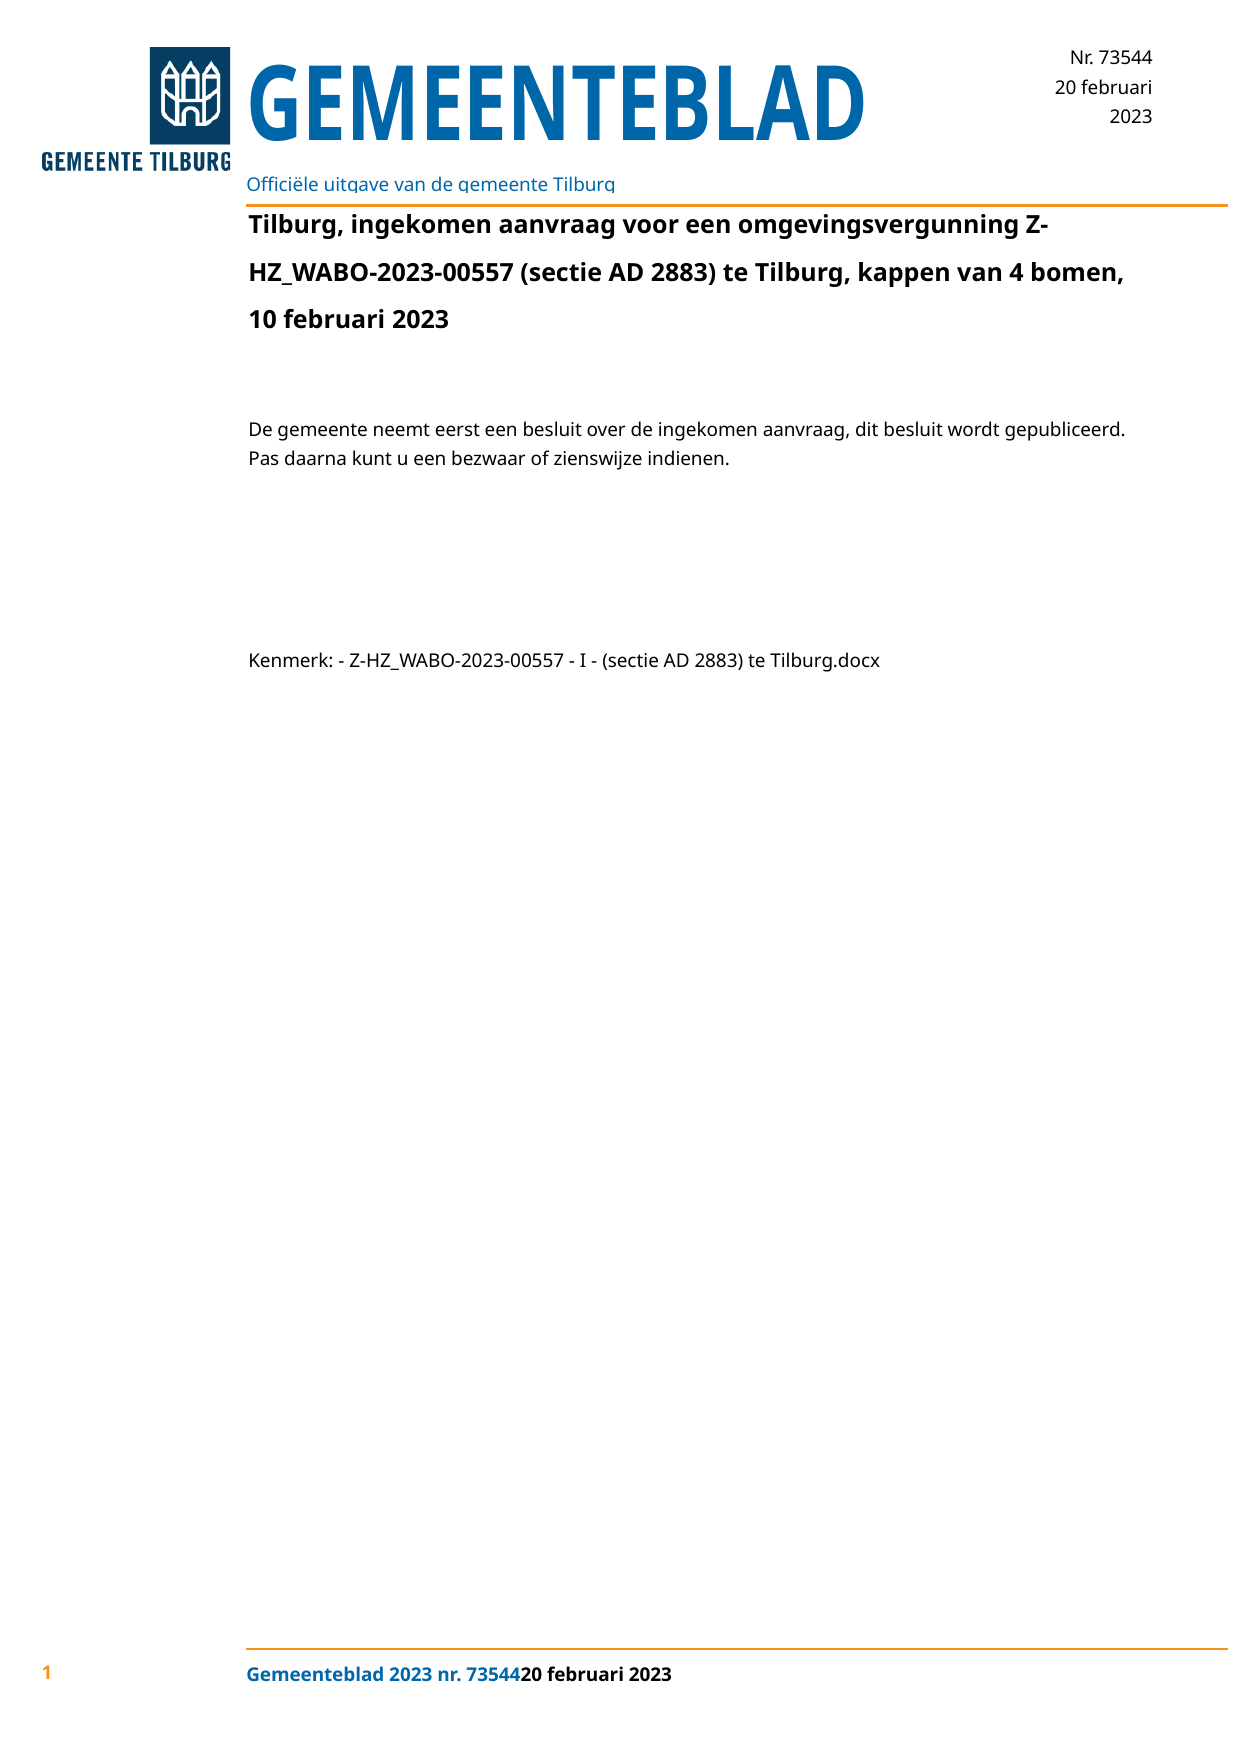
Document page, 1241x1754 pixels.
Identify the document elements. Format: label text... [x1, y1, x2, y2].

picture [41, 47, 231, 172]
text Kenmerk: - Z-HZ_WABO-2023-00557 - I - (sectie AD 2883) te Tilburg.docx [248, 647, 1152, 673]
text Tilburg, ingekomen aanvraag voor een omgevingsvergunning Z-HZ_WABO-2023-00557 (sectie AD 2883) te Tilburg, kappen van 4 bomen, 10 februari 2023 [248, 207, 1152, 336]
text De gemeente neemt eerst een besluit over de ingekomen aanvraag, dit besluit wordt gepubliceerd. Pas daarna kunt u een bezwaar of zienswijze indienen. [248, 416, 1152, 471]
